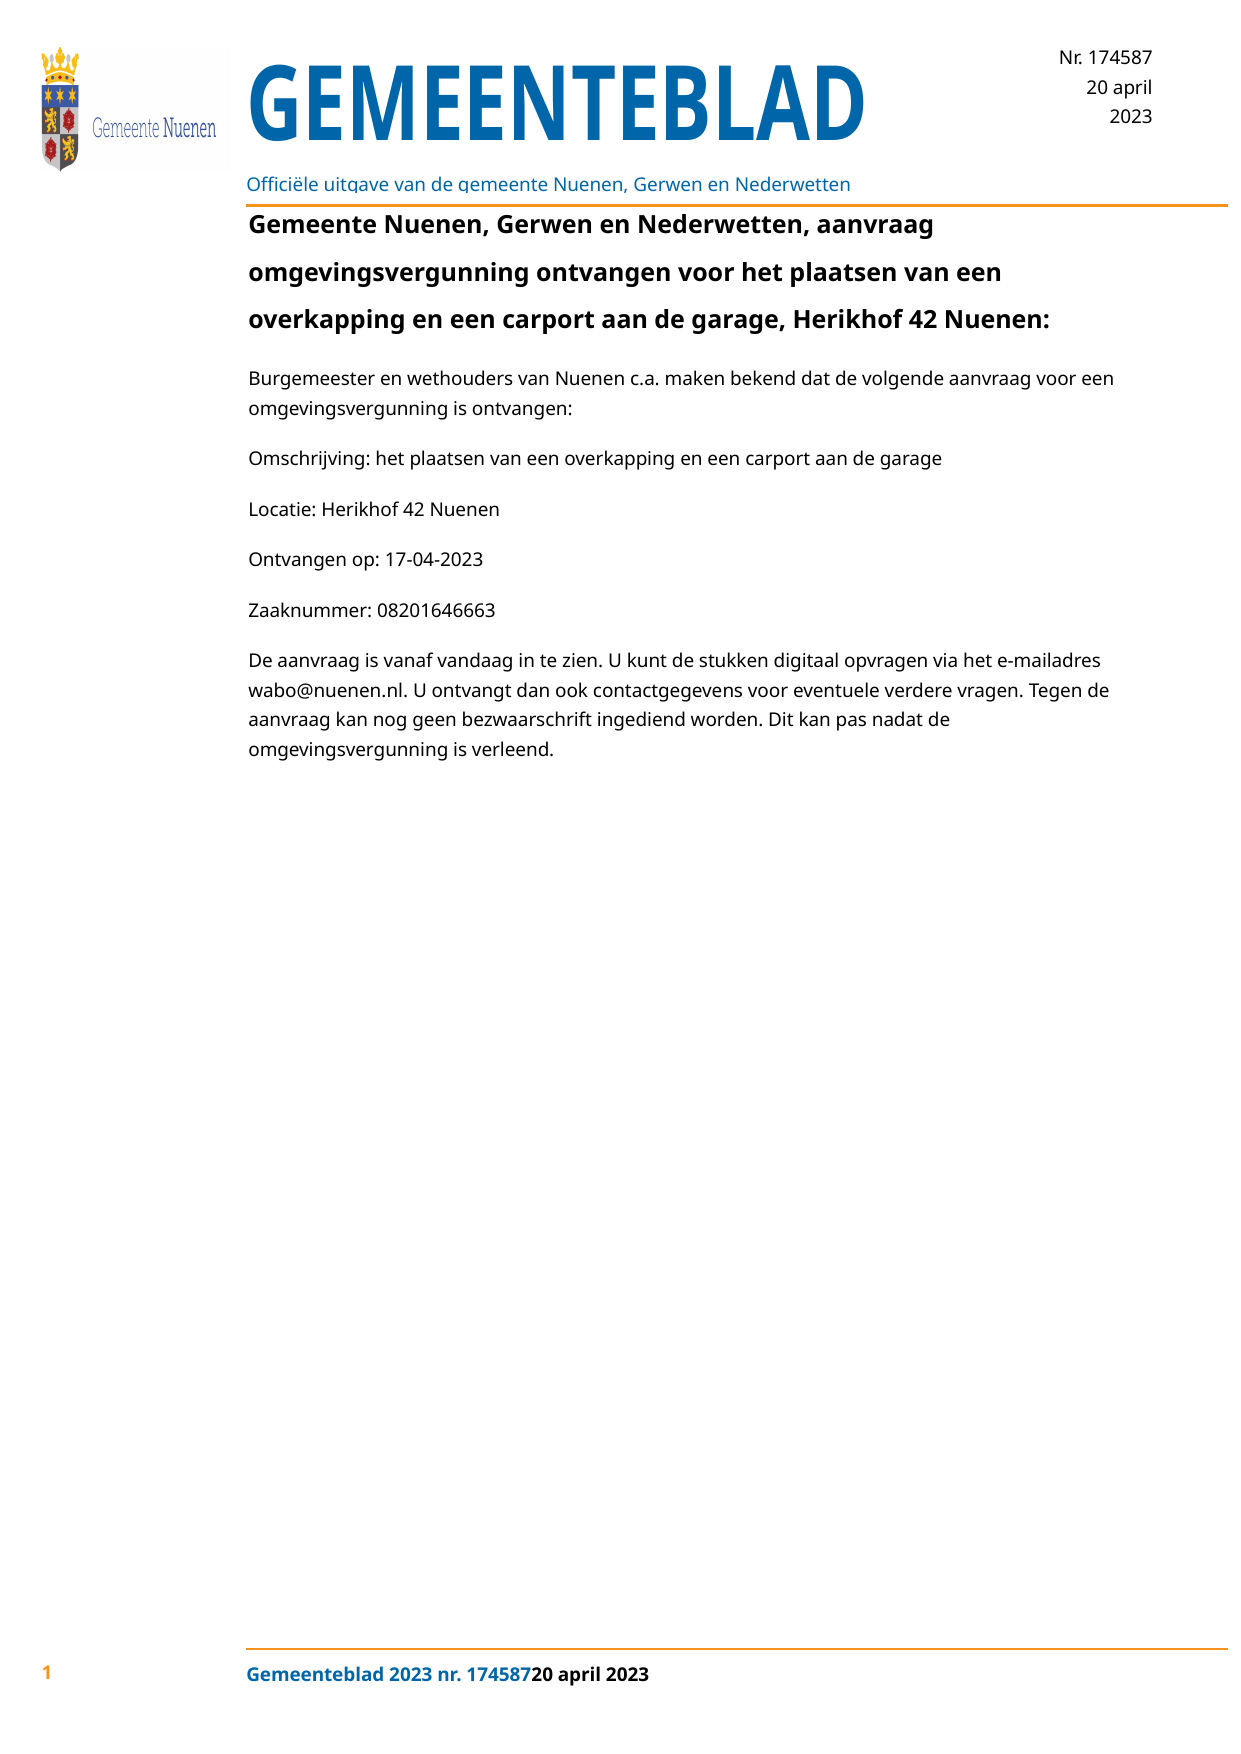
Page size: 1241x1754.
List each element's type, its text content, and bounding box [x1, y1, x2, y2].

text Omschrijving: het plaatsen van een overkapping en een carport aan de garage [248, 446, 1152, 471]
text Gemeente Nuenen, Gerwen en Nederwetten, aanvraag omgevingsvergunning ontvangen voor het plaatsen van een overkapping en een carport aan de garage, Herikhof 42 Nuenen: [248, 207, 1152, 336]
picture [41, 47, 231, 172]
text Ontvangen op: 17-04-2023 [248, 546, 1152, 572]
text Zaaknummer: 08201646663 [248, 597, 1152, 622]
text Burgemeester en wethouders van Nuenen c.a. maken bekend dat de volgende aanvraag voor een omgevingsvergunning is ontvangen: [248, 366, 1152, 421]
text Locatie: Herikhof 42 Nuenen [248, 496, 1152, 522]
text De aanvraag is vanaf vandaag in te zien. U kunt de stukken digitaal opvragen via het e-mailadres wabo@nuenen.nl. U ontvangt dan ook contactgegevens voor eventuele verdere vragen. Tegen de aanvraag kan nog geen bezwaarschrift ingediend worden. Dit kan pas nadat de omgevingsvergunning is verleend. [248, 647, 1152, 762]
